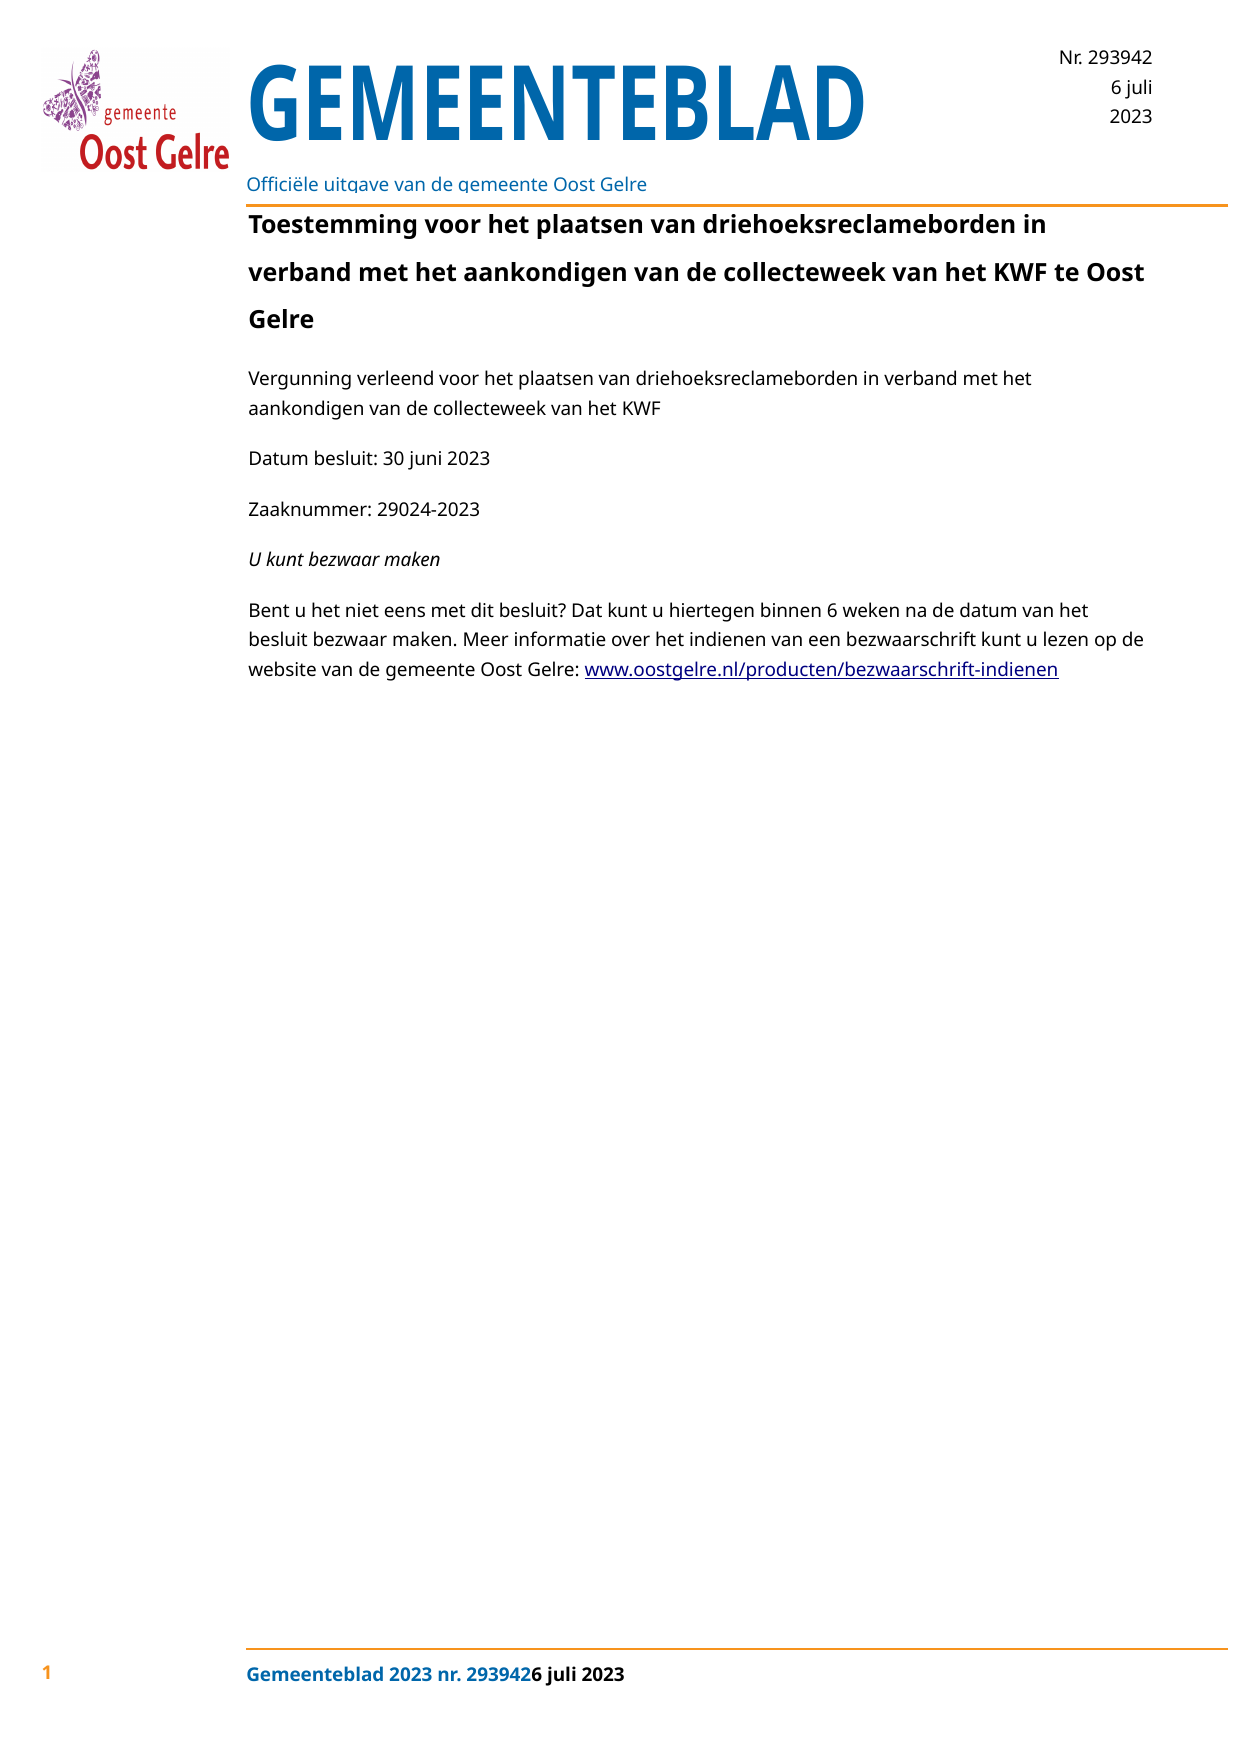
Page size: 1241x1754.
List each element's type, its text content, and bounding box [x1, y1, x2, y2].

text Vergunning verleend voor het plaatsen van driehoeksreclameborden in verband met het aankondigen van de collecteweek van het KWF [248, 366, 1152, 421]
text Toestemming voor het plaatsen van driehoeksreclameborden in verband met het aankondigen van de collecteweek van het KWF te Oost Gelre [248, 207, 1152, 336]
picture [41, 47, 231, 172]
text Bent u het niet eens met dit besluit? Dat kunt u hiertegen binnen 6 weken na de datum van het besluit bezwaar maken. Meer informatie over het indienen van een bezwaarschrift kunt u lezen op de website van de gemeente Oost Gelre: www.oostgelre.nl/producten/bezwaarschrift-indienen [248, 597, 1152, 682]
text U kunt bezwaar maken [248, 546, 1152, 572]
text Datum besluit: 30 juni 2023 [248, 446, 1152, 471]
text Zaaknummer: 29024-2023 [248, 496, 1152, 522]
